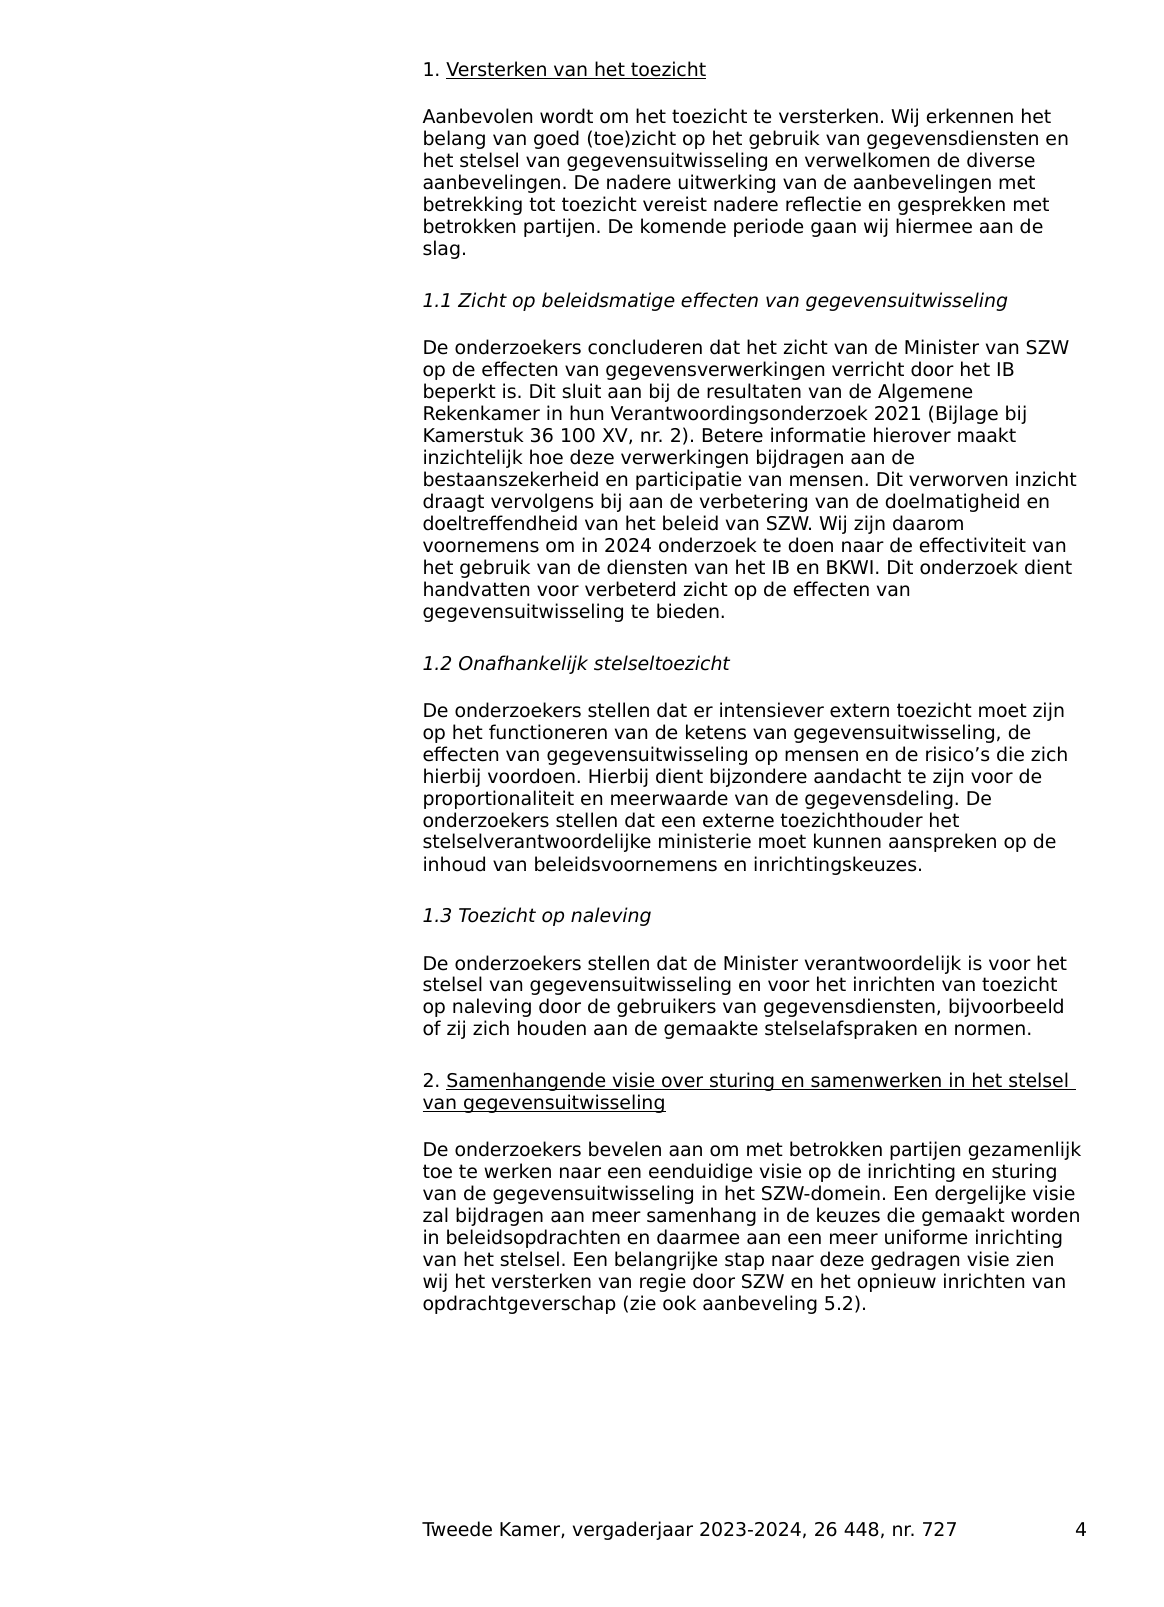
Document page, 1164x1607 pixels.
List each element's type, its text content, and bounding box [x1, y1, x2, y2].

subtitle 1. Versterken van het toezicht [422, 59, 1087, 81]
subtitle 2. Samenhangende visie over sturing en samenwerken in het stelsel van gegevensuitwisseling [422, 1070, 1087, 1114]
text De onderzoekers bevelen aan om met betrokken partijen gezamenlijk toe te werken naar een eenduidige visie op de inrichting en sturing van de gegevensuitwisseling in het SZW-domein. Een dergelijke visie zal bijdragen aan meer samenhang in de keuzes die gemaakt worden in beleidsopdrachten en daarmee aan een meer uniforme inrichting van het stelsel. Een belangrijke stap naar deze gedragen visie zien wij het versterken van regie door SZW en het opnieuw inrichten van opdrachtgeverschap (zie ook aanbeveling 5.2). [422, 1139, 1087, 1315]
text De onderzoekers stellen dat er intensiever extern toezicht moet zijn op het functioneren van de ketens van gegevensuitwisseling, de effecten van gegevensuitwisseling op mensen en de risico’s die zich hierbij voordoen. Hierbij dient bijzondere aandacht te zijn voor de proportionaliteit en meerwaarde van de gegevensdeling. De onderzoekers stellen dat een externe toezichthouder het stelselverantwoordelijke ministerie moet kunnen aanspreken op de inhoud van beleidsvoornemens en inrichtingskeuzes. [422, 699, 1087, 875]
subtitle 1.1 Zicht op beleidsmatige effecten van gegevensuitwisseling [422, 290, 1087, 312]
subtitle 1.2 Onafhankelijk stelseltoezicht [422, 653, 1087, 674]
text De onderzoekers stellen dat de Minister verantwoordelijk is voor het stelsel van gegevensuitwisseling en voor het inrichten van toezicht op naleving door de gebruikers van gegevensdiensten, bijvoorbeeld of zij zich houden aan de gemaakte stelselafspraken en normen. [422, 952, 1087, 1040]
text Aanbevolen wordt om het toezicht te versterken. Wij erkennen het belang van goed (toe)zicht op het gebruik van gegevensdiensten en het stelsel van gegevensuitwisseling en verwelkomen de diverse aanbevelingen. De nadere uitwerking van de aanbevelingen met betrekking tot toezicht vereist nadere reflectie en gesprekken met betrokken partijen. De komende periode gaan wij hiermee aan de slag. [422, 106, 1087, 260]
subtitle 1.3 Toezicht op naleving [422, 905, 1087, 927]
text De onderzoekers concluderen dat het zicht van de Minister van SZW op de effecten van gegevensverwerkingen verricht door het IB beperkt is. Dit sluit aan bij de resultaten van de Algemene Rekenkamer in hun Verantwoordingsonderzoek 2021 (Bijlage bij Kamerstuk 36 100 XV, nr. 2). Betere informatie hierover maakt inzichtelijk hoe deze verwerkingen bijdragen aan de bestaanszekerheid en participatie van mensen. Dit verworven inzicht draagt vervolgens bij aan de verbetering van de doelmatigheid en doeltreffendheid van het beleid van SZW. Wij zijn daarom voornemens om in 2024 onderzoek te doen naar de effectiviteit van het gebruik van de diensten van het IB en BKWI. Dit onderzoek dient handvatten voor verbeterd zicht op de effecten van gegevensuitwisseling te bieden. [422, 337, 1087, 623]
